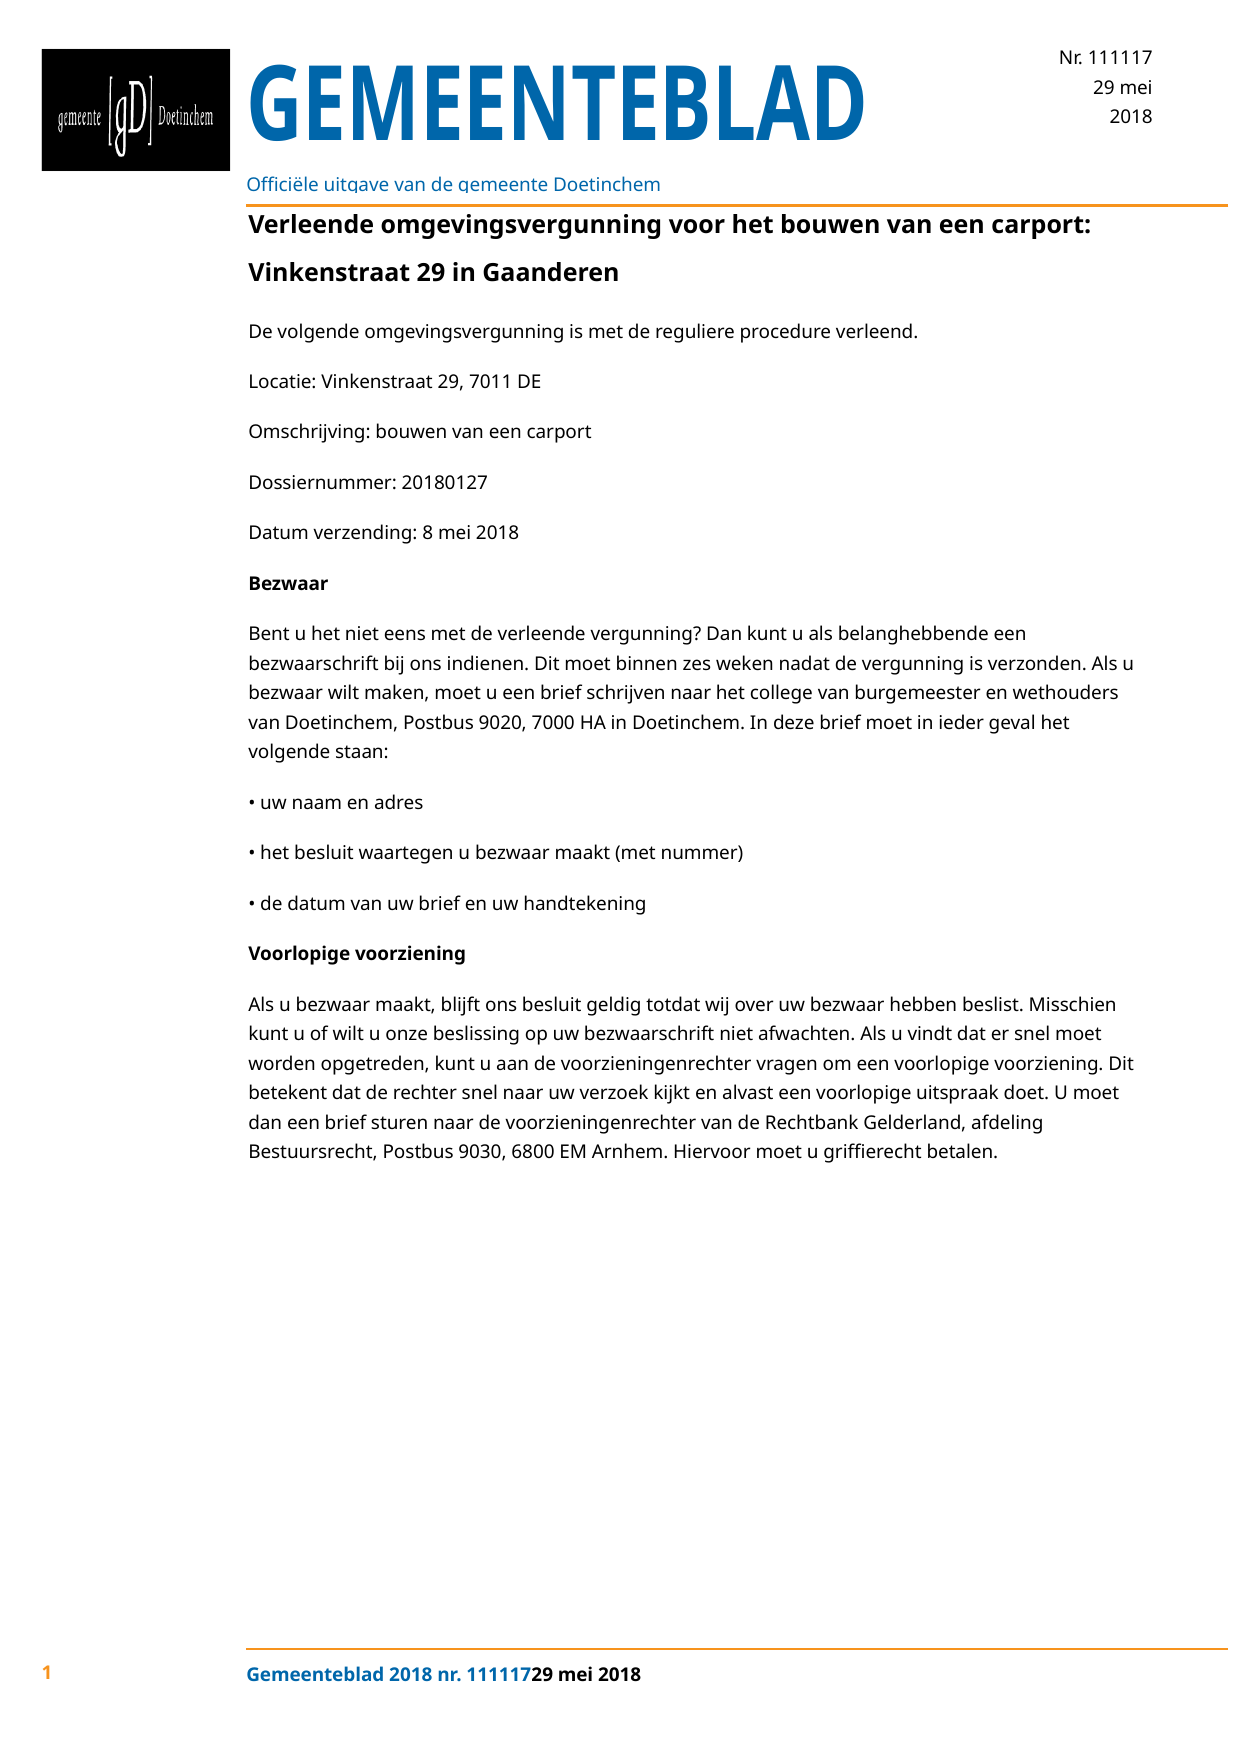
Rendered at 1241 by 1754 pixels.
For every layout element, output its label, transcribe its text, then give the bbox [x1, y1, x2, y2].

text Als u bezwaar maakt, blijft ons besluit geldig totdat wij over uw bezwaar hebben beslist. Misschien kunt u of wilt u onze beslissing op uw bezwaarschrift niet afwachten. Als u vindt dat er snel moet worden opgetreden, kunt u aan de voorzieningenrechter vragen om een voorlopige voorziening. Dit betekent dat de rechter snel naar uw verzoek kijkt en alvast een voorlopige uitspraak doet. U moet dan een brief sturen naar de voorzieningenrechter van de Rechtbank Gelderland, afdeling Bestuursrecht, Postbus 9030, 6800 EM Arnhem. Hiervoor moet u griffierecht betalen. [248, 991, 1152, 1164]
text Voorlopige voorziening [248, 940, 1152, 966]
text • de datum van uw brief en uw handtekening [248, 890, 1152, 916]
text • het besluit waartegen u bezwaar maakt (met nummer) [248, 839, 1152, 865]
text Bent u het niet eens met de verleende vergunning? Dan kunt u als belanghebbende een bezwaarschrift bij ons indienen. Dit moet binnen zes weken nadat de vergunning is verzonden. Als u bezwaar wilt maken, moet u een brief schrijven naar het college van burgemeester en wethouders van Doetinchem, Postbus 9020, 7000 HA in Doetinchem. In deze brief moet in ieder geval het volgende staan: [248, 620, 1152, 764]
text • uw naam en adres [248, 789, 1152, 815]
text Omschrijving: bouwen van een carport [248, 419, 1152, 444]
text Datum verzending: 8 mei 2018 [248, 519, 1152, 545]
text Bezwaar [248, 570, 1152, 596]
text Locatie: Vinkenstraat 29, 7011 DE [248, 368, 1152, 394]
text De volgende omgevingsvergunning is met de reguliere procedure verleend. [248, 318, 1152, 344]
text Dossiernummer: 20180127 [248, 469, 1152, 495]
text Verleende omgevingsvergunning voor het bouwen van een carport: Vinkenstraat 29 in Gaanderen [248, 207, 1152, 288]
picture [41, 47, 231, 172]
